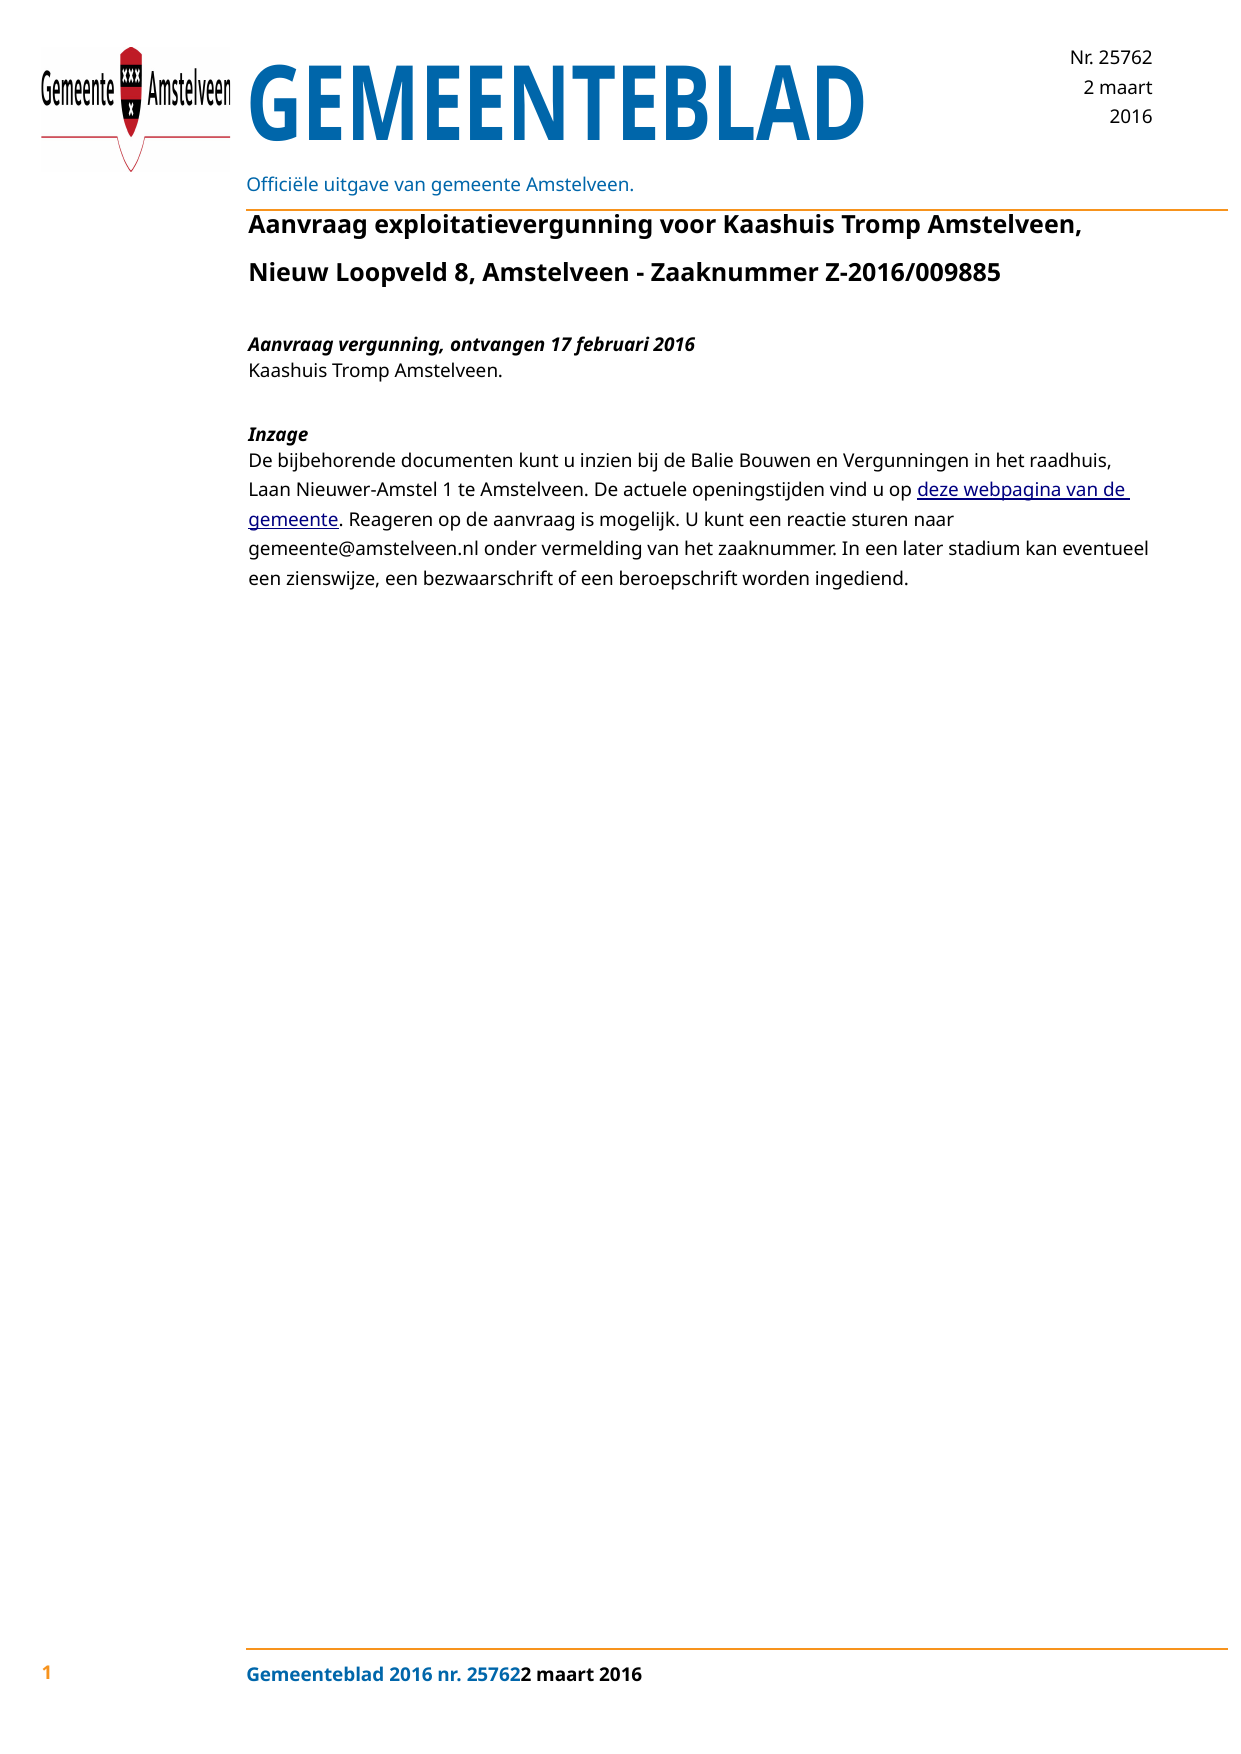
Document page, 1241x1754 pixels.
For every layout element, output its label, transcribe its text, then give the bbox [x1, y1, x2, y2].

text De bijbehorende documenten kunt u inzien bij de Balie Bouwen en Vergunningen in het raadhuis, Laan Nieuwer-Amstel 1 te Amstelveen. De actuele openingstijden vind u op deze webpagina van de gemeente. Reageren op de aanvraag is mogelijk. U kunt een reactie sturen naar gemeente@amstelveen.nl onder vermelding van het zaaknummer. In een later stadium kan eventueel een zienswijze, een bezwaarschrift of een beroepschrift worden ingediend. [248, 447, 1152, 591]
picture [41, 47, 231, 172]
text Aanvraag exploitatievergunning voor Kaashuis Tromp Amstelveen, Nieuw Loopveld 8, Amstelveen - Zaaknummer Z-2016/009885 [248, 211, 1152, 288]
text Aanvraag vergunning, ontvangen 17 februari 2016 [248, 331, 1152, 357]
text Kaashuis Tromp Amstelveen. [248, 357, 1152, 383]
text Inzage [248, 421, 1152, 447]
